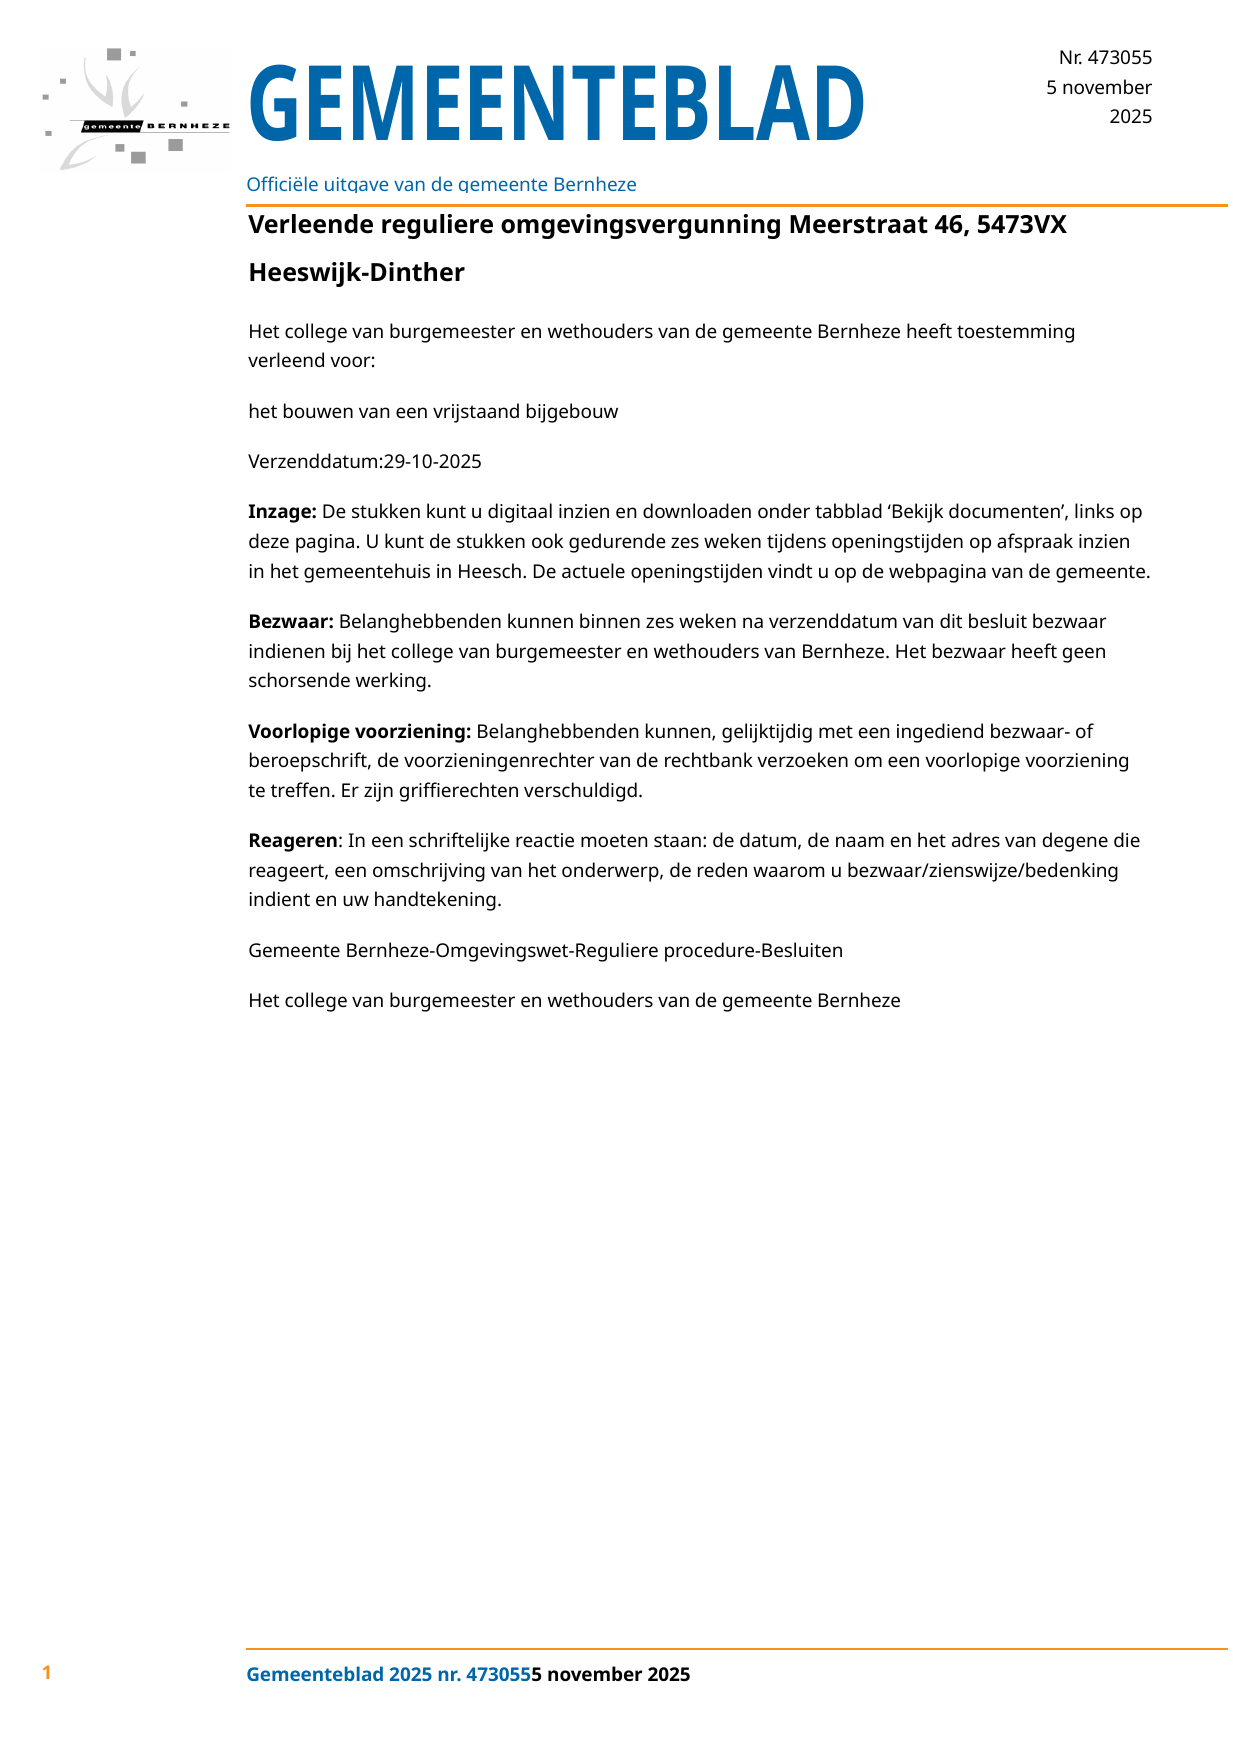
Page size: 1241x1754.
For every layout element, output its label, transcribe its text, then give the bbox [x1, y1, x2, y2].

text Verzenddatum:29-10-2025 [248, 448, 1152, 474]
text Verleende reguliere omgevingsvergunning Meerstraat 46, 5473VX Heeswijk-Dinther [248, 207, 1152, 288]
text Gemeente Bernheze-Omgevingswet-Reguliere procedure-Besluiten [248, 937, 1152, 963]
text Het college van burgemeester en wethouders van de gemeente Bernheze heeft toestemming verleend voor: [248, 318, 1152, 373]
text Bezwaar: Belanghebbenden kunnen binnen zes weken na verzenddatum van dit besluit bezwaar indienen bij het college van burgemeester en wethouders van Bernheze. Het bezwaar heeft geen schorsende werking. [248, 608, 1152, 693]
text Inzage: De stukken kunt u digitaal inzien en downloaden onder tabblad ‘Bekijk documenten’, links op deze pagina. U kunt de stukken ook gedurende zes weken tijdens openingstijden op afspraak inzien in het gemeentehuis in Heesch. De actuele openingstijden vindt u op de webpagina van de gemeente. [248, 499, 1152, 584]
text het bouwen van een vrijstaand bijgebouw [248, 398, 1152, 424]
text Reageren: In een schriftelijke reactie moeten staan: de datum, de naam en het adres van degene die reageert, een omschrijving van het onderwerp, de reden waarom u bezwaar/zienswijze/bedenking indient en uw handtekening. [248, 827, 1152, 912]
text Het college van burgemeester en wethouders van de gemeente Bernheze [248, 987, 1152, 1013]
picture [41, 47, 231, 172]
text Voorlopige voorziening: Belanghebbenden kunnen, gelijktijdig met een ingediend bezwaar- of beroepschrift, de voorzieningenrechter van de rechtbank verzoeken om een voorlopige voorziening te treffen. Er zijn griffierechten verschuldigd. [248, 718, 1152, 803]
